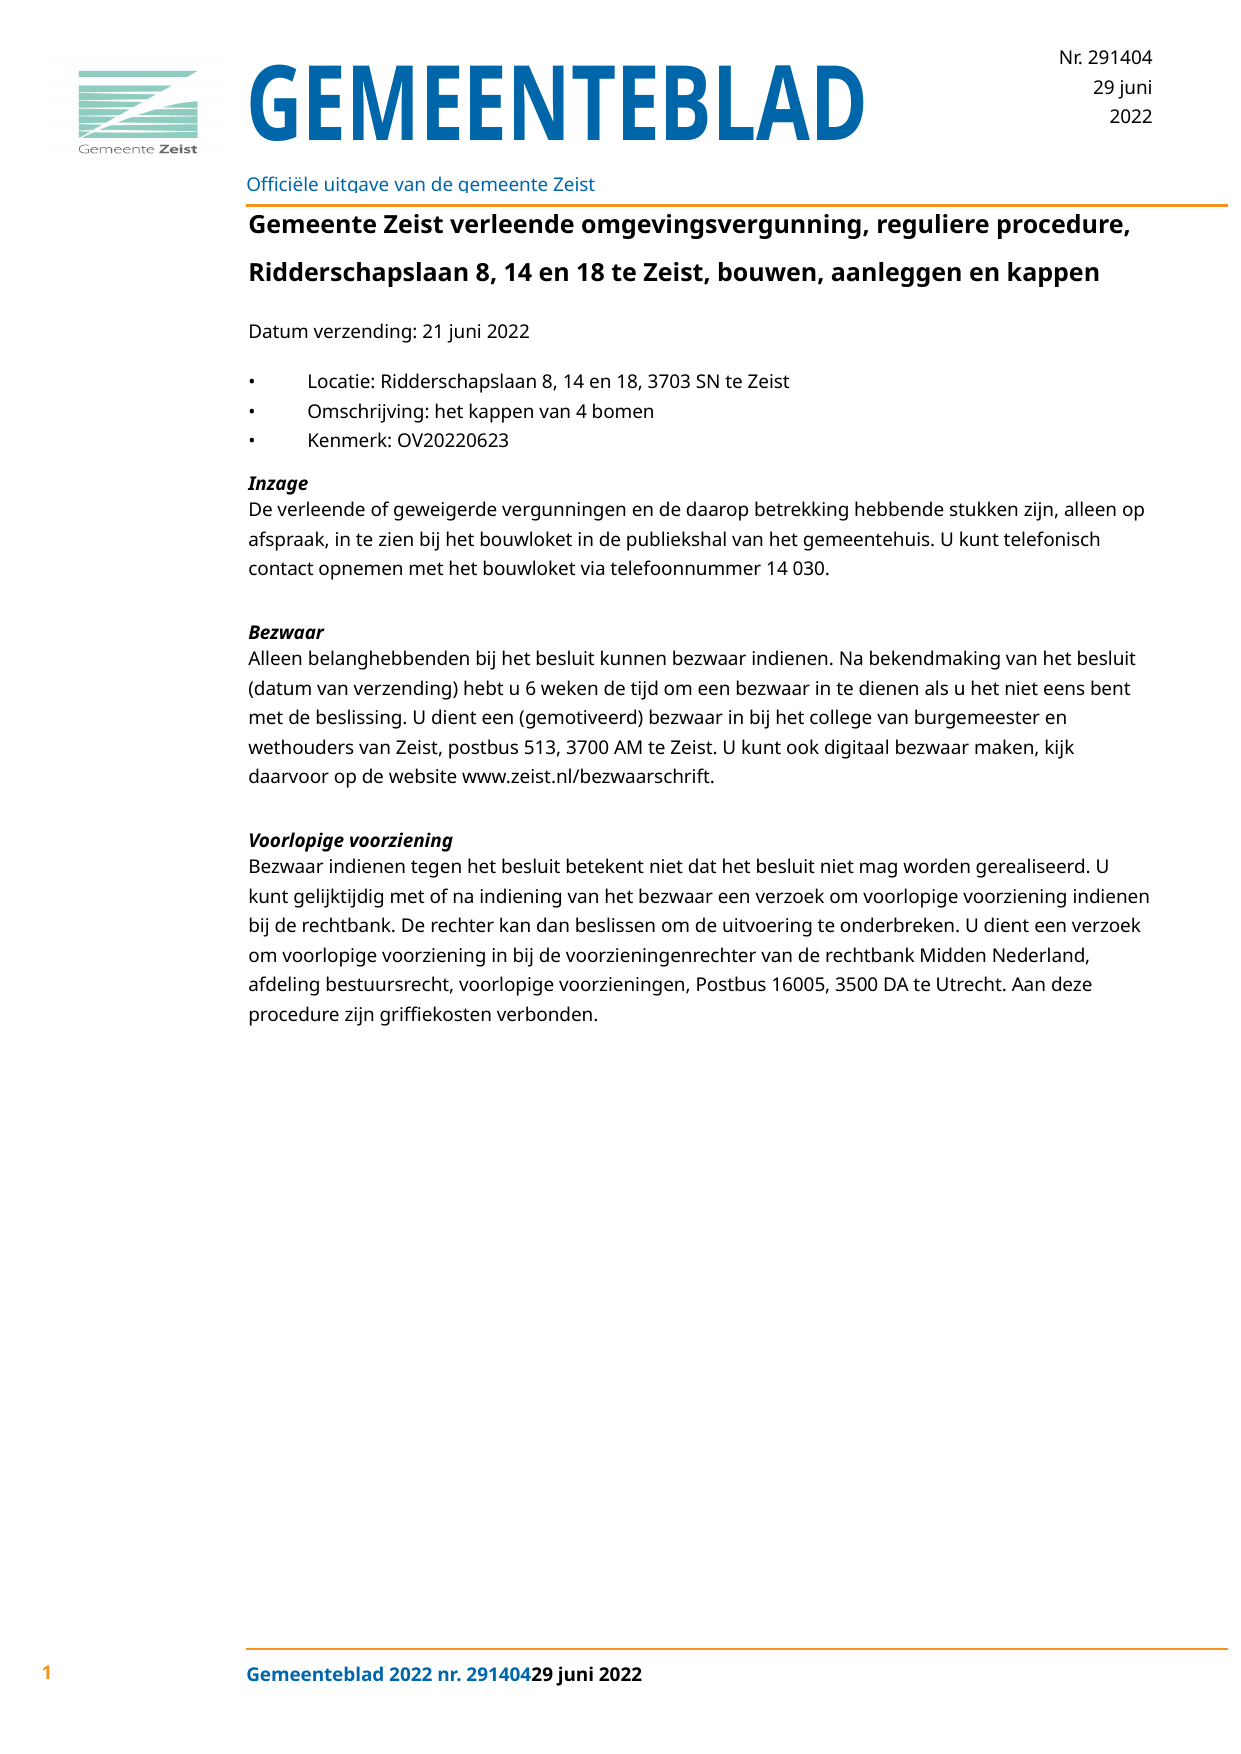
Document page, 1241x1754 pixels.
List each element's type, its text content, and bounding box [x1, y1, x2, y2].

text Bezwaar [248, 619, 1152, 645]
text Voorlopige voorziening [248, 827, 1152, 853]
text Inzage [248, 471, 1152, 496]
text Datum verzending: 21 juni 2022 [248, 318, 1152, 344]
text Gemeente Zeist verleende omgevingsvergunning, reguliere procedure, Ridderschapslaan 8, 14 en 18 te Zeist, bouwen, aanleggen en kappen [248, 207, 1152, 288]
text Alleen belanghebbenden bij het besluit kunnen bezwaar indienen. Na bekendmaking van het besluit (datum van verzending) hebt u 6 weken de tijd om een bezwaar in te dienen als u het niet eens bent met de beslissing. U dient een (gemotiveerd) bezwaar in bij het college van burgemeester en wethouders van Zeist, postbus 513, 3700 AM te Zeist. U kunt ook digitaal bezwaar maken, kijk daarvoor op de website www.zeist.nl/bezwaarschrift. [248, 645, 1152, 789]
list Locatie: Ridderschapslaan 8, 14 en 18, 3703 SN te Zeist [248, 368, 1152, 394]
text Bezwaar indienen tegen het besluit betekent niet dat het besluit niet mag worden gerealiseerd. U kunt gelijktijdig met of na indiening van het bezwaar een verzoek om voorlopige voorziening indienen bij de rechtbank. De rechter kan dan beslissen om de uitvoering te onderbreken. U dient een verzoek om voorlopige voorziening in bij de voorzieningenrechter van de rechtbank Midden Nederland, afdeling bestuursrecht, voorlopige voorzieningen, Postbus 16005, 3500 DA te Utrecht. Aan deze procedure zijn griffiekosten verbonden. [248, 853, 1152, 1027]
picture [41, 47, 231, 172]
list Kenmerk: OV20220623 [248, 427, 1152, 453]
list Omschrijving: het kappen van 4 bomen [248, 398, 1152, 424]
text De verleende of geweigerde vergunningen en de daarop betrekking hebbende stukken zijn, alleen op afspraak, in te zien bij het bouwloket in de publiekshal van het gemeentehuis. U kunt telefonisch contact opnemen met het bouwloket via telefoonnummer 14 030. [248, 496, 1152, 581]
